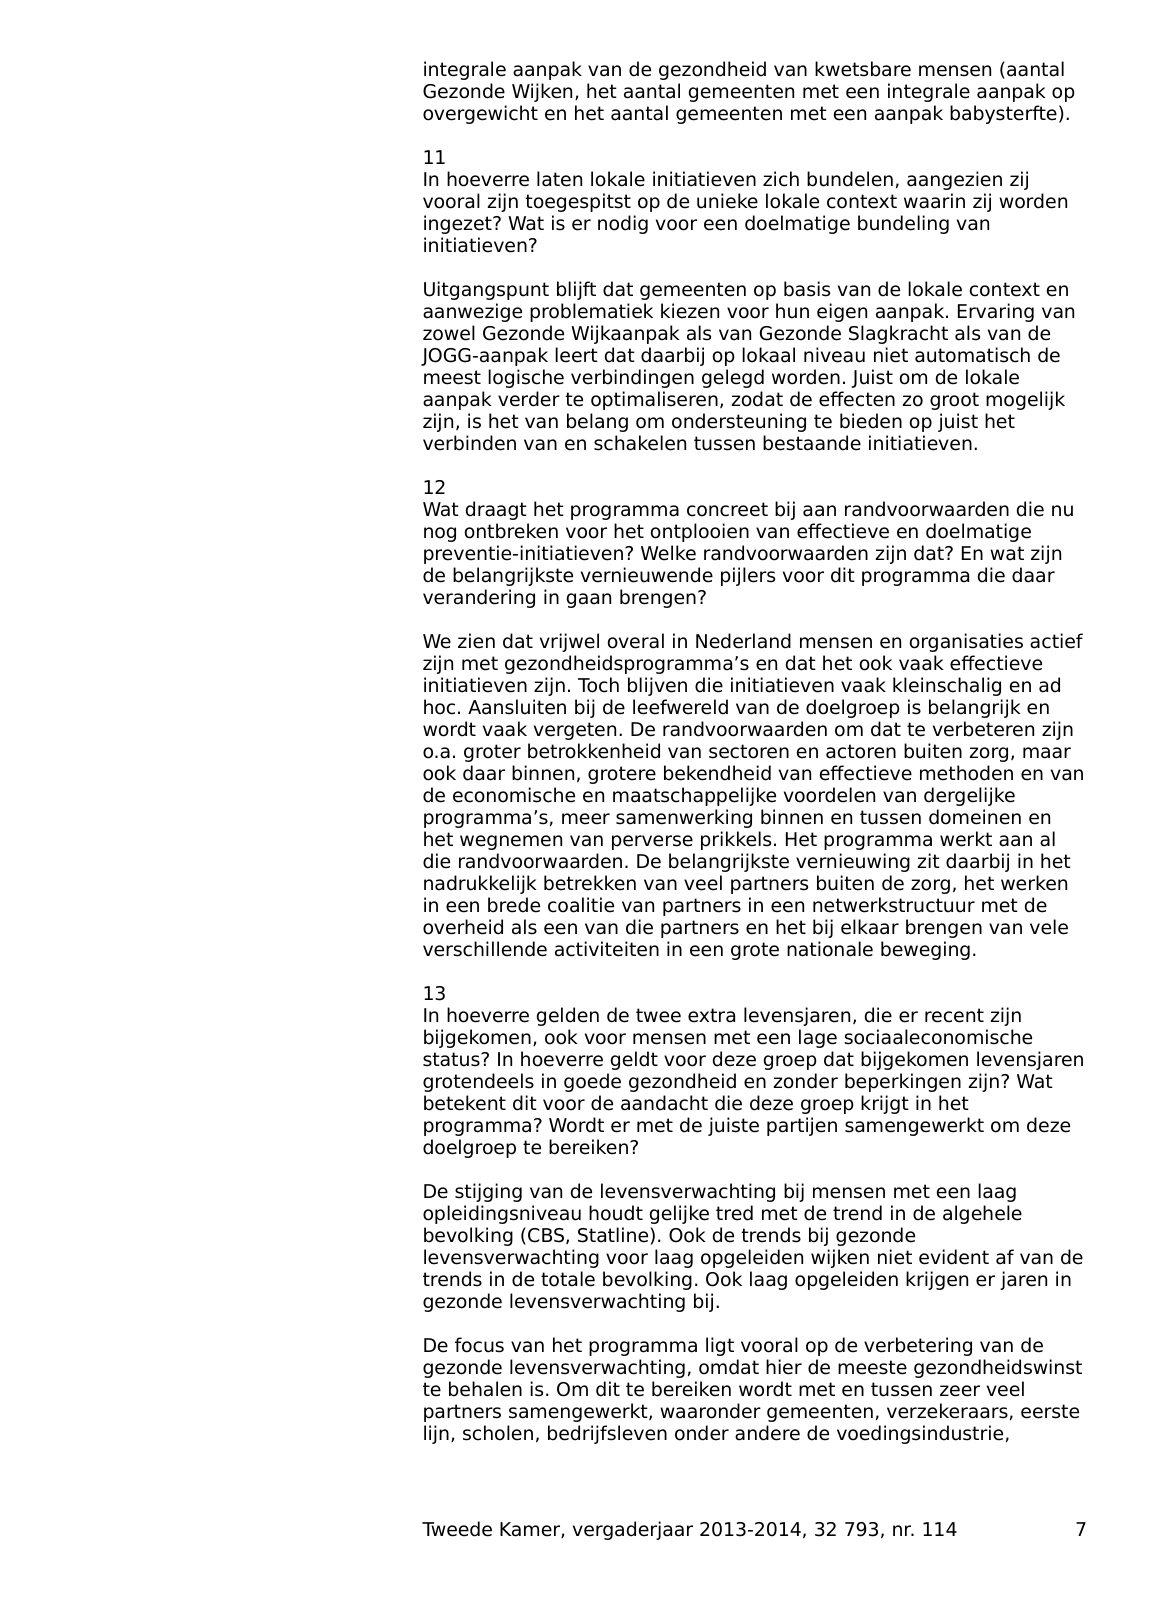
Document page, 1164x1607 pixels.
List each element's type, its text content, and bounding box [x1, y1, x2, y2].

text 12 [422, 477, 1087, 499]
text Wat draagt het programma concreet bij aan randvoorwaarden die nu nog ontbreken voor het ontplooien van effectieve en doelmatige preventie-initiatieven? Welke randvoorwaarden zijn dat? En wat zijn de belangrijkste vernieuwende pijlers voor dit programma die daar verandering in gaan brengen? [422, 499, 1087, 609]
text We zien dat vrijwel overal in Nederland mensen en organisaties actief zijn met gezondheidsprogramma’s en dat het ook vaak effectieve initiatieven zijn. Toch blijven die initiatieven vaak kleinschalig en ad hoc. Aansluiten bij de leefwereld van de doelgroep is belangrijk en wordt vaak vergeten. De randvoorwaarden om dat te verbeteren zijn o.a. groter betrokkenheid van sectoren en actoren buiten zorg, maar ook daar binnen, grotere bekendheid van effectieve methoden en van de economische en maatschappelijke voordelen van dergelijke programma’s, meer samenwerking binnen en tussen domeinen en het wegnemen van perverse prikkels. Het programma werkt aan al die randvoorwaarden. De belangrijkste vernieuwing zit daarbij in het nadrukkelijk betrekken van veel partners buiten de zorg, het werken in een brede coalitie van partners in een netwerkstructuur met de overheid als een van die partners en het bij elkaar brengen van vele verschillende activiteiten in een grote nationale beweging. [422, 631, 1087, 961]
text 13 [422, 983, 1087, 1005]
text In hoeverre gelden de twee extra levensjaren, die er recent zijn bijgekomen, ook voor mensen met een lage sociaaleconomische status? In hoeverre geldt voor deze groep dat bijgekomen levensjaren grotendeels in goede gezondheid en zonder beperkingen zijn? Wat betekent dit voor de aandacht die deze groep krijgt in het programma? Wordt er met de juiste partijen samengewerkt om deze doelgroep te bereiken? [422, 1005, 1087, 1159]
text In hoeverre laten lokale initiatieven zich bundelen, aangezien zij vooral zijn toegespitst op de unieke lokale context waarin zij worden ingezet? Wat is er nodig voor een doelmatige bundeling van initiatieven? [422, 169, 1087, 257]
text Uitgangspunt blijft dat gemeenten op basis van de lokale context en aanwezige problematiek kiezen voor hun eigen aanpak. Ervaring van zowel Gezonde Wijkaanpak als van Gezonde Slagkracht als van de JOGG-aanpak leert dat daarbij op lokaal niveau niet automatisch de meest logische verbindingen gelegd worden. Juist om de lokale aanpak verder te optimaliseren, zodat de effecten zo groot mogelijk zijn, is het van belang om ondersteuning te bieden op juist het verbinden van en schakelen tussen bestaande initiatieven. [422, 279, 1087, 455]
text De stijging van de levensverwachting bij mensen met een laag opleidingsniveau houdt gelijke tred met de trend in de algehele bevolking (CBS, Statline). Ook de trends bij gezonde levensverwachting voor laag opgeleiden wijken niet evident af van de trends in de totale bevolking. Ook laag opgeleiden krijgen er jaren in gezonde levensverwachting bij. [422, 1181, 1087, 1313]
text De focus van het programma ligt vooral op de verbetering van de gezonde levensverwachting, omdat hier de meeste gezondheidswinst te behalen is. Om dit te bereiken wordt met en tussen zeer veel partners samengewerkt, waaronder gemeenten, verzekeraars, eerste lijn, scholen, bedrijfsleven onder andere de voedingsindustrie, [422, 1335, 1087, 1445]
text integrale aanpak van de gezondheid van kwetsbare mensen (aantal Gezonde Wijken, het aantal gemeenten met een integrale aanpak op overgewicht en het aantal gemeenten met een aanpak babysterfte). [422, 59, 1087, 125]
text 11 [422, 147, 1087, 169]
